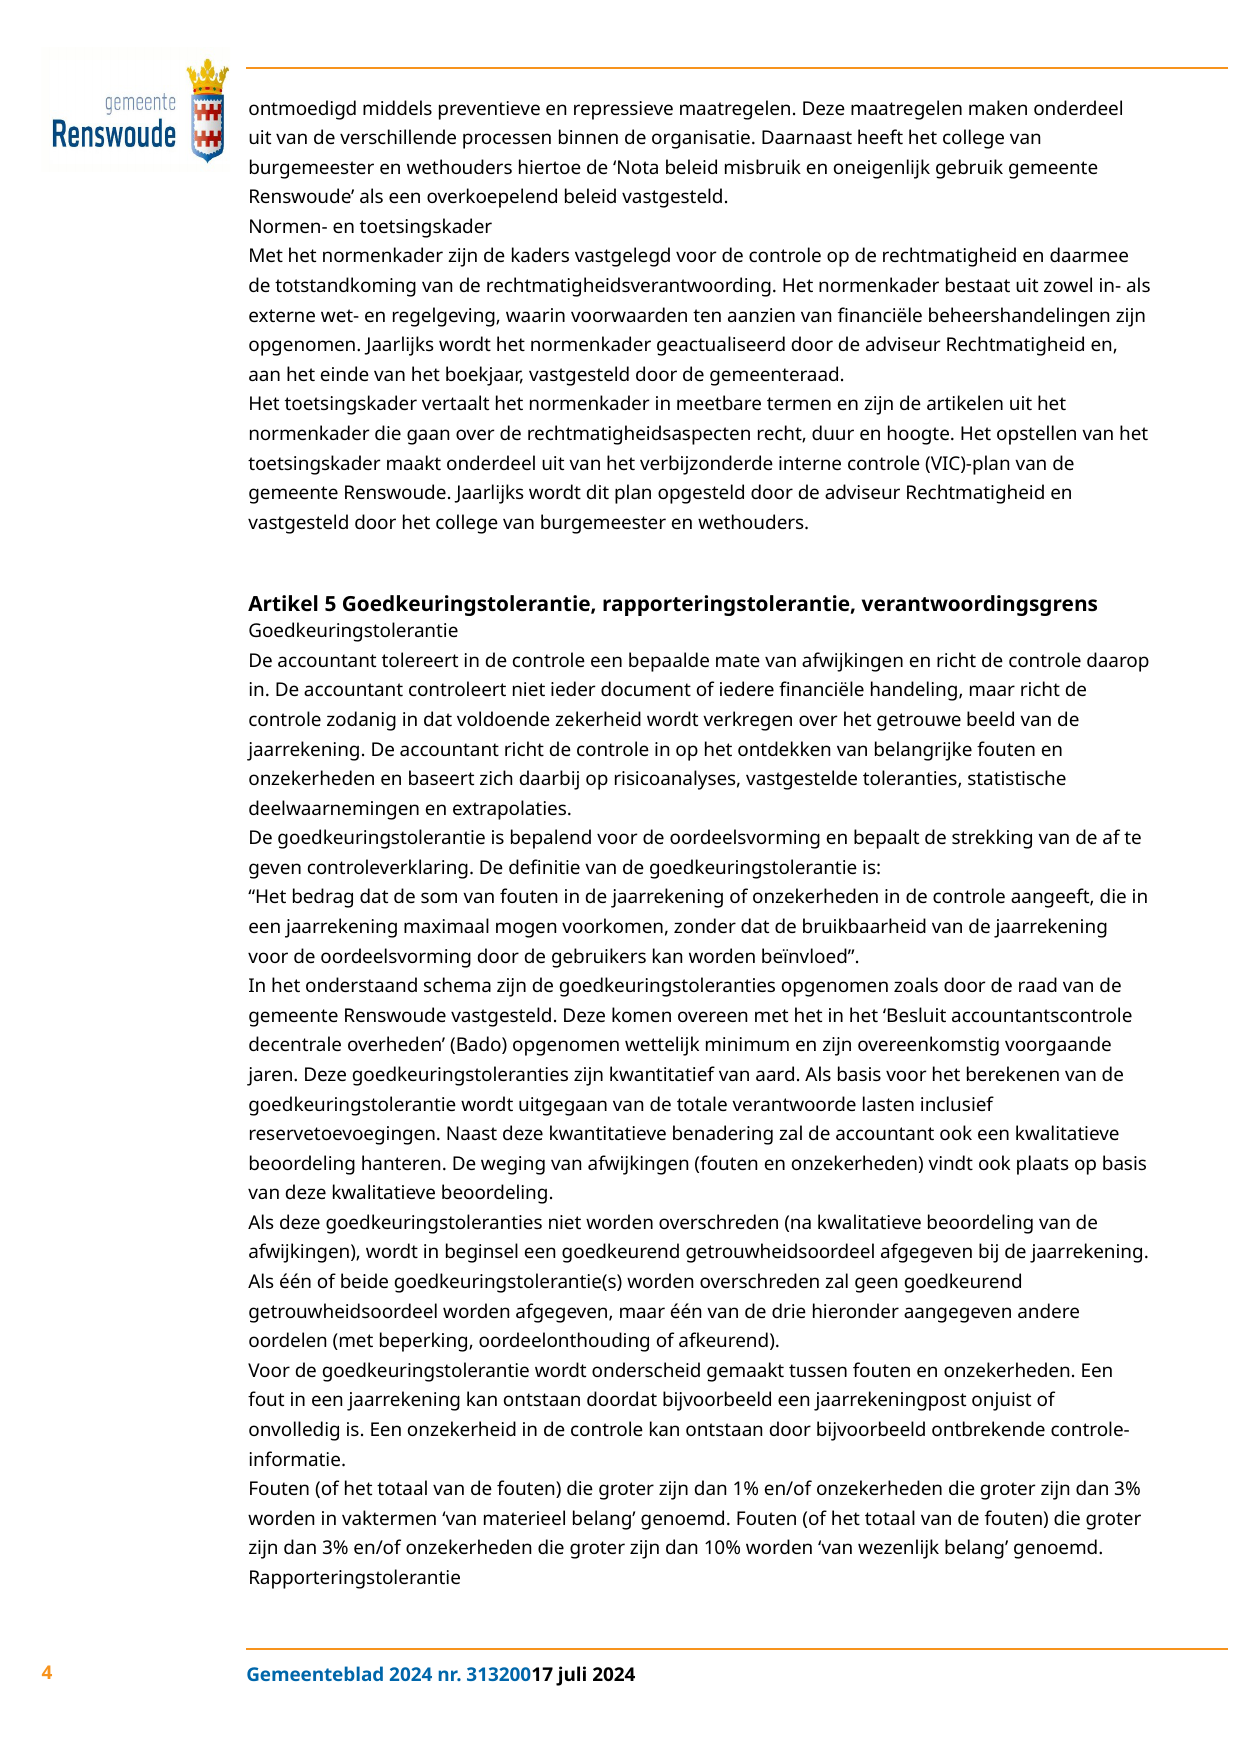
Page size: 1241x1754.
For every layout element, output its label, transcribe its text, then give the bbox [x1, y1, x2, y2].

text Met het normenkader zijn de kaders vastgelegd voor de controle op de rechtmatigheid en daarmee de totstandkoming van de rechtmatigheidsverantwoording. Het normenkader bestaat uit zowel in- als externe wet- en regelgeving, waarin voorwaarden ten aanzien van financiële beheershandelingen zijn opgenomen. Jaarlijks wordt het normenkader geactualiseerd door de adviseur Rechtmatigheid en, aan het einde van het boekjaar, vastgesteld door de gemeenteraad. [248, 243, 1152, 387]
text Het toetsingskader vertaalt het normenkader in meetbare termen en zijn de artikelen uit het normenkader die gaan over de rechtmatigheidsaspecten recht, duur en hoogte. Het opstellen van het toetsingskader maakt onderdeel uit van het verbijzonderde interne controle (VIC)-plan van de [248, 391, 1152, 476]
text gemeente Renswoude. Jaarlijks wordt dit plan opgesteld door de adviseur Rechtmatigheid en vastgesteld door het college van burgemeester en wethouders. [248, 479, 1152, 535]
text “Het bedrag dat de som van fouten in de jaarrekening of onzekerheden in de controle aangeeft, die in een jaarrekening maximaal mogen voorkomen, zonder dat de bruikbaarheid van de jaarrekening voor de oordeelsvorming door de gebruikers kan worden beïnvloed”. [248, 884, 1152, 968]
text De goedkeuringstolerantie is bepalend voor de oordeelsvorming en bepaalt de strekking van de af te geven controleverklaring. De definitie van de goedkeuringstolerantie is: [248, 824, 1152, 880]
picture [41, 47, 231, 172]
text Goedkeuringstolerantie [248, 617, 1152, 643]
text Voor de goedkeuringstolerantie wordt onderscheid gemaakt tussen fouten en onzekerheden. Een fout in een jaarrekening kan ontstaan doordat bijvoorbeeld een jaarrekeningpost onjuist of onvolledig is. Een onzekerheid in de controle kan ontstaan door bijvoorbeeld ontbrekende controle-informatie. [248, 1357, 1152, 1471]
text Normen- en toetsingskader [248, 213, 1152, 239]
text In het onderstaand schema zijn de goedkeuringstoleranties opgenomen zoals door de raad van de gemeente Renswoude vastgesteld. Deze komen overeen met het in het ‘Besluit accountantscontrole decentrale overheden’ (Bado) opgenomen wettelijk minimum en zijn overeenkomstig voorgaande jaren. Deze goedkeuringstoleranties zijn kwantitatief van aard. Als basis voor het berekenen van de goedkeuringstolerantie wordt uitgegaan van de totale verantwoorde lasten inclusief reservetoevoegingen. Naast deze kwantitatieve benadering zal de accountant ook een kwalitatieve beoordeling hanteren. De weging van afwijkingen (fouten en onzekerheden) vindt ook plaats op basis van deze kwalitatieve beoordeling. [248, 972, 1152, 1205]
text De accountant tolereert in de controle een bepaalde mate van afwijkingen en richt de controle daarop in. De accountant controleert niet ieder document of iedere financiële handeling, maar richt de controle zodanig in dat voldoende zekerheid wordt verkregen over het getrouwe beeld van de jaarrekening. De accountant richt de controle in op het ontdekken van belangrijke fouten en onzekerheden en baseert zich daarbij op risicoanalyses, vastgestelde toleranties, statistische deelwaarnemingen en extrapolaties. [248, 647, 1152, 821]
text Artikel 5 Goedkeuringstolerantie, rapporteringstolerantie, verantwoordingsgrens [248, 589, 1152, 617]
text Fouten (of het totaal van de fouten) die groter zijn dan 1% en/of onzekerheden die groter zijn dan 3% worden in vaktermen ‘van materieel belang’ genoemd. Fouten (of het totaal van de fouten) die groter zijn dan 3% en/of onzekerheden die groter zijn dan 10% worden ‘van wezenlijk belang’ genoemd. [248, 1475, 1152, 1560]
text Rapporteringstolerantie [248, 1564, 1152, 1590]
text Als deze goedkeuringstoleranties niet worden overschreden (na kwalitatieve beoordeling van de afwijkingen), wordt in beginsel een goedkeurend getrouwheidsoordeel afgegeven bij de jaarrekening. Als één of beide goedkeuringstolerantie(s) worden overschreden zal geen goedkeurend getrouwheidsoordeel worden afgegeven, maar één van de drie hieronder aangegeven andere oordelen (met beperking, oordeelonthouding of afkeurend). [248, 1209, 1152, 1353]
text ontmoedigd middels preventieve en repressieve maatregelen. Deze maatregelen maken onderdeel uit van de verschillende processen binnen de organisatie. Daarnaast heeft het college van burgemeester en wethouders hiertoe de ‘Nota beleid misbruik en oneigenlijk gebruik gemeente Renswoude’ als een overkoepelend beleid vastgesteld. [248, 95, 1152, 209]
